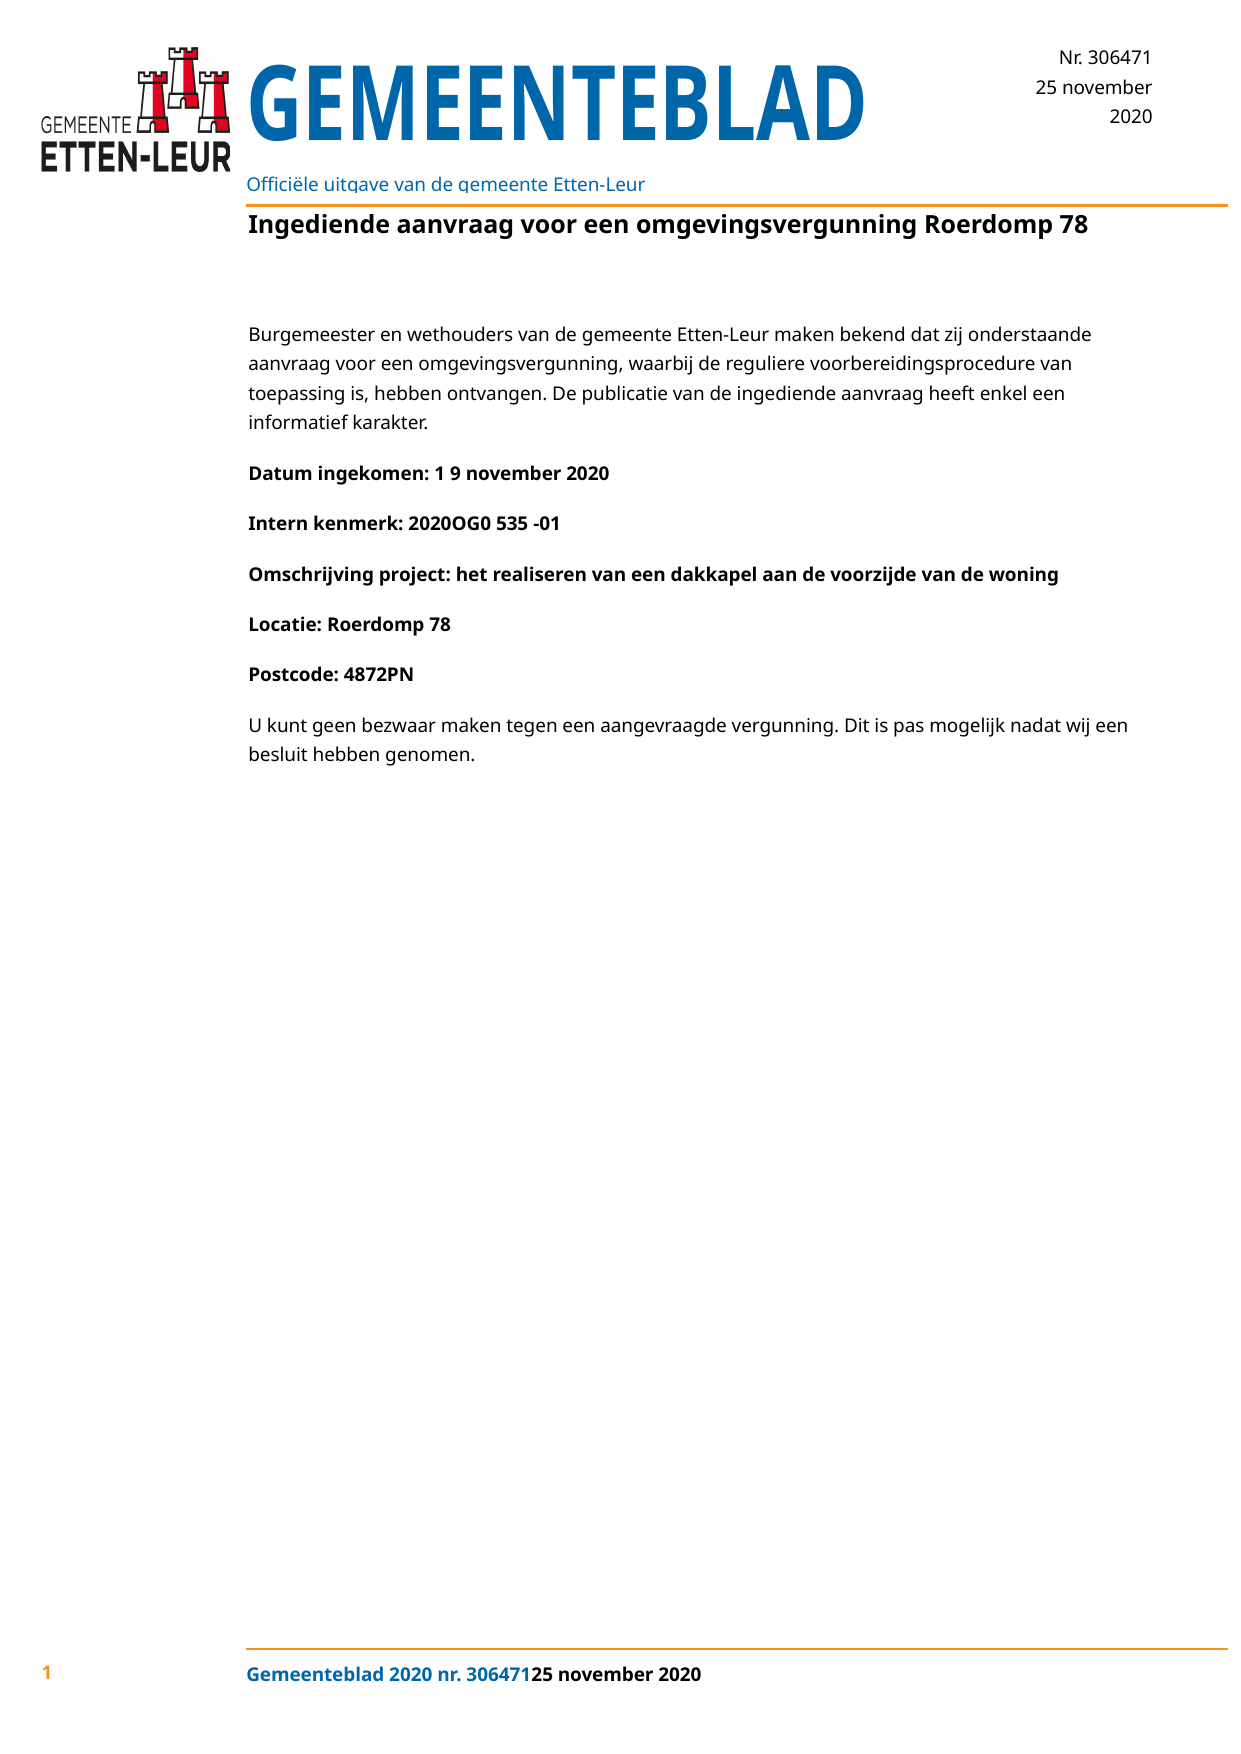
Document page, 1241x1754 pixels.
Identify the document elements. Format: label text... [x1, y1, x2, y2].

text Ingediende aanvraag voor een omgevingsvergunning Roerdomp 78 [248, 207, 1152, 241]
text Datum ingekomen: 1 9 november 2020 [248, 460, 1152, 486]
text Locatie: Roerdomp 78 [248, 611, 1152, 637]
text Postcode: 4872PN [248, 662, 1152, 687]
text Burgemeester en wethouders van de gemeente Etten-Leur maken bekend dat zij onderstaande aanvraag voor een omgevingsvergunning, waarbij de reguliere voorbereidingsprocedure van toepassing is, hebben ontvangen. De publicatie van de ingediende aanvraag heeft enkel een informatief karakter. [248, 321, 1152, 435]
text U kunt geen bezwaar maken tegen een aangevraagde vergunning. Dit is pas mogelijk nadat wij een besluit hebben genomen. [248, 712, 1152, 767]
picture [41, 47, 231, 172]
text Omschrijving project: het realiseren van een dakkapel aan de voorzijde van de woning [248, 561, 1152, 586]
text Intern kenmerk: 2020OG0 535 -01 [248, 510, 1152, 536]
